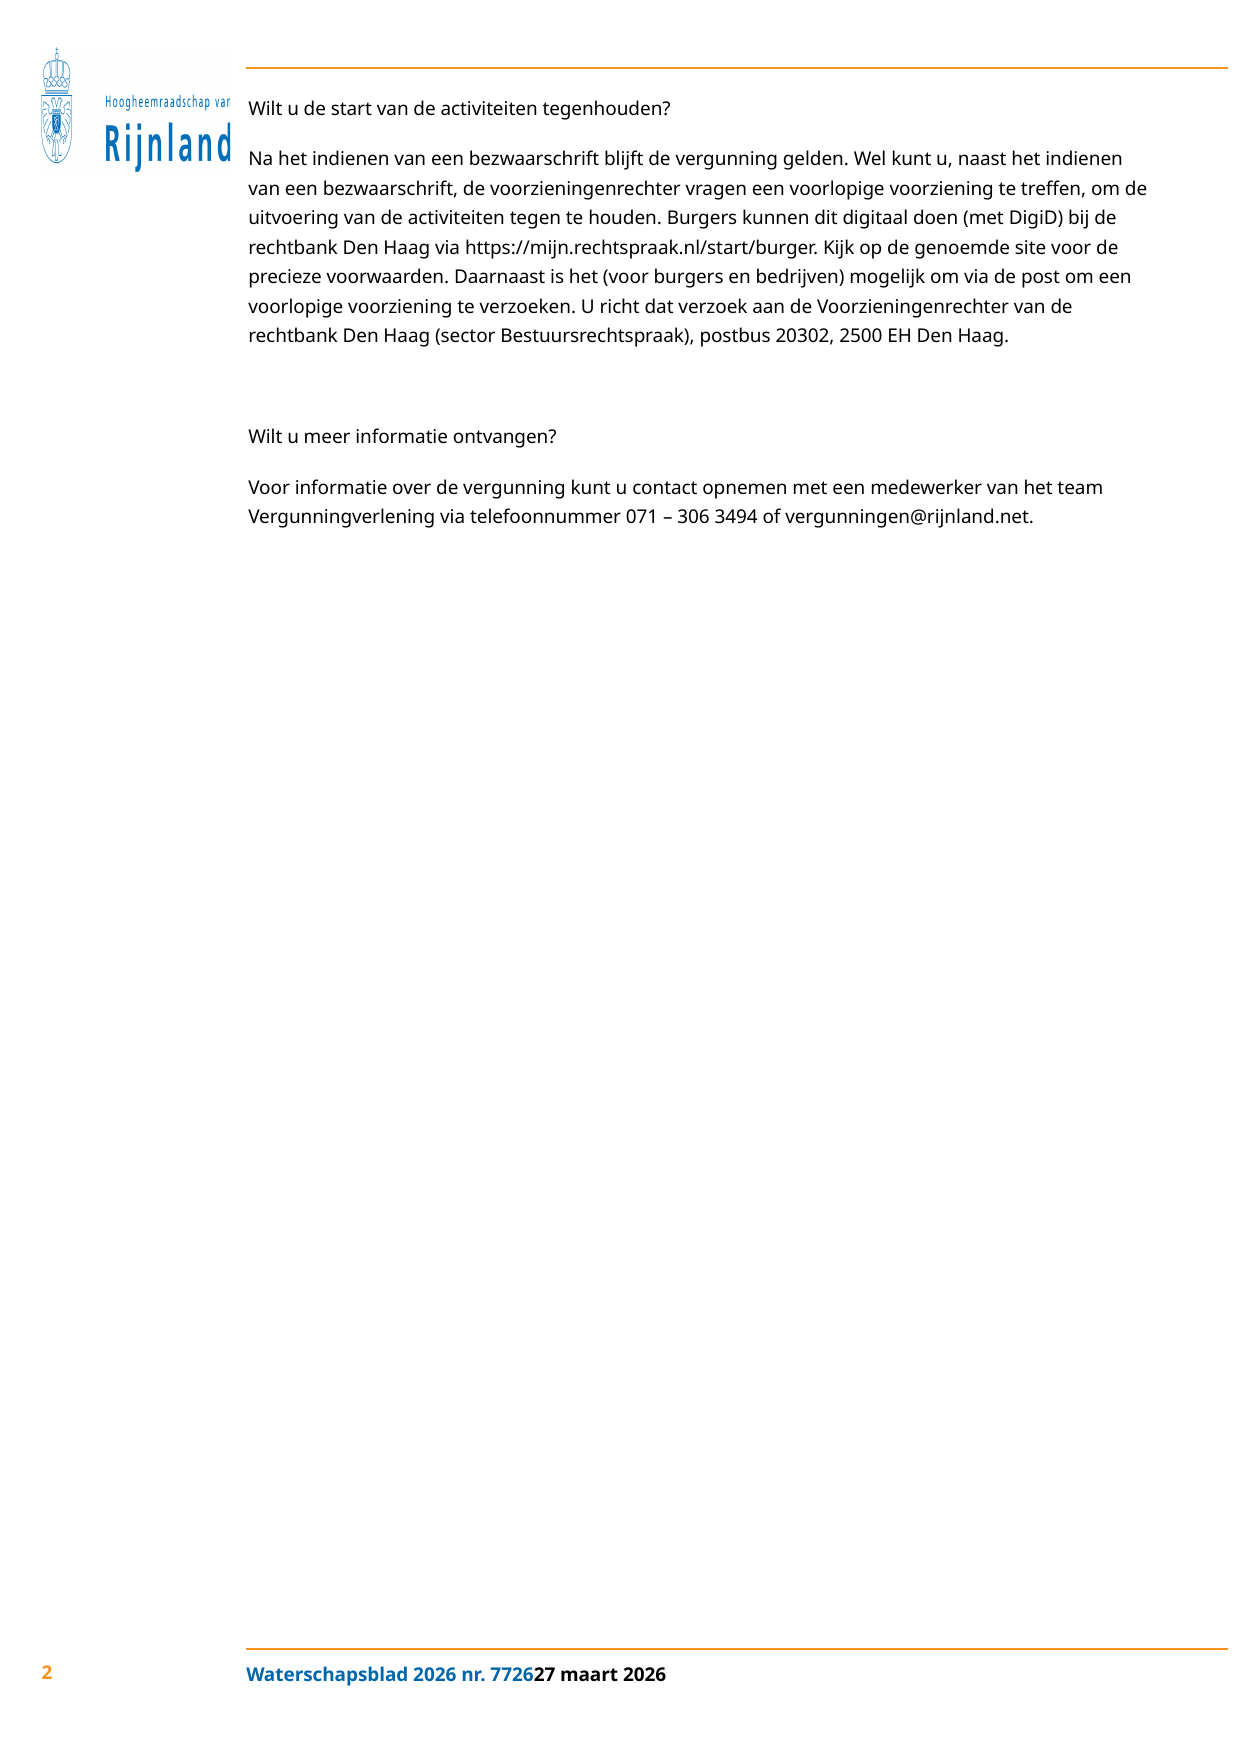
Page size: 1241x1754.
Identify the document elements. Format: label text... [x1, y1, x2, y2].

text Wilt u de start van de activiteiten tegenhouden? [248, 95, 1152, 121]
text Voor informatie over de vergunning kunt u contact opnemen met een medewerker van het team Vergunningverlening via telefoonnummer 071 – 306 3494 of vergunningen@rijnland.net. [248, 474, 1152, 529]
text Wilt u meer informatie ontvangen? [248, 423, 1152, 449]
picture [41, 47, 231, 172]
text Na het indienen van een bezwaarschrift blijft de vergunning gelden. Wel kunt u, naast het indienen van een bezwaarschrift, de voorzieningenrechter vragen een voorlopige voorziening te treffen, om de uitvoering van de activiteiten tegen te houden. Burgers kunnen dit digitaal doen (met DigiD) bij de rechtbank Den Haag via https://mijn.rechtspraak.nl/start/burger. Kijk op de genoemde site voor de precieze voorwaarden. Daarnaast is het (voor burgers en bedrijven) mogelijk om via de post om een voorlopige voorziening te verzoeken. U richt dat verzoek aan de Voorzieningenrechter van de rechtbank Den Haag (sector Bestuursrechtspraak), postbus 20302, 2500 EH Den Haag. [248, 145, 1152, 348]
